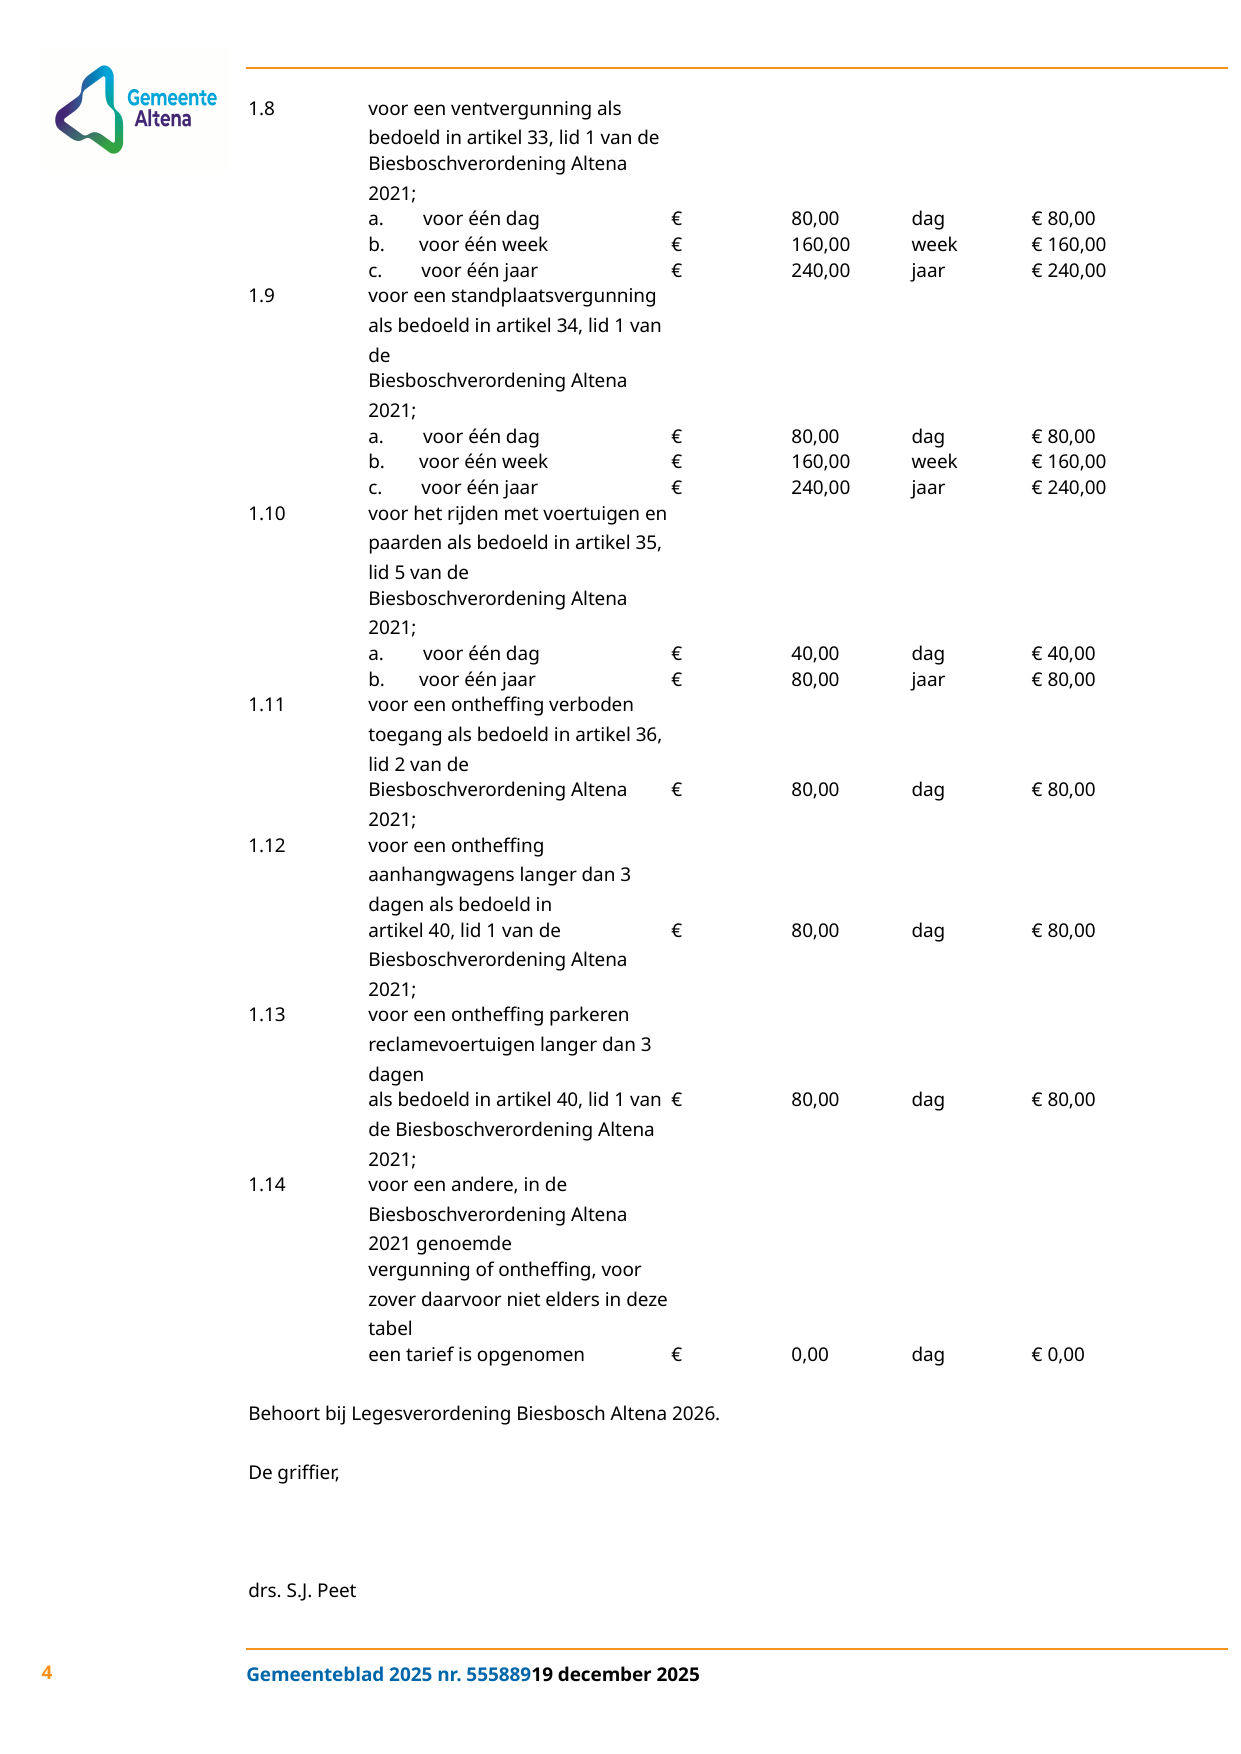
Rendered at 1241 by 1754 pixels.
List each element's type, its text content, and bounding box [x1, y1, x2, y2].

table_cell Biesboschverordening Altena 2021; [368, 777, 671, 832]
table_cell jaar [911, 257, 1031, 283]
table_cell € 240,00 [1031, 257, 1152, 283]
table_cell dag [911, 777, 1031, 832]
table_cell [248, 368, 368, 423]
table_cell Biesboschverordening Altena 2021; [368, 368, 671, 423]
table_cell € 80,00 [1031, 1087, 1152, 1171]
table_cell € 80,00 [1031, 423, 1152, 448]
table_cell [248, 449, 368, 474]
table_cell 80,00 [791, 666, 911, 692]
picture [41, 47, 231, 172]
table_cell [791, 95, 911, 150]
table_cell [791, 692, 911, 777]
table_cell € [671, 640, 791, 666]
table_cell [791, 150, 911, 205]
table_cell € [671, 917, 791, 1002]
table_cell dag [911, 917, 1031, 1002]
table_cell 1.12 [248, 832, 368, 917]
table_cell [671, 368, 791, 423]
table_cell voor een andere, in de Biesboschverordening Altena 2021 genoemde [368, 1171, 671, 1256]
table_cell 1.8 [248, 95, 368, 150]
table_cell [1031, 95, 1152, 150]
table_cell € 80,00 [1031, 205, 1152, 231]
table_cell [248, 666, 368, 692]
table_cell € 80,00 [1031, 917, 1152, 1002]
table_cell b. voor één week [368, 449, 671, 474]
table_cell 1.11 [248, 692, 368, 777]
table_cell voor een ontheffing verboden toegang als bedoeld in artikel 36, lid 2 van de [368, 692, 671, 777]
table_cell [1031, 585, 1152, 640]
table_cell [248, 640, 368, 666]
table_cell [911, 1002, 1031, 1087]
table_cell [671, 150, 791, 205]
table_cell c. voor één jaar [368, 257, 671, 283]
table_cell € 160,00 [1031, 449, 1152, 474]
table_cell artikel 40, lid 1 van de Biesboschverordening Altena 2021; [368, 917, 671, 1002]
table_cell € 80,00 [1031, 777, 1152, 832]
table_cell een tarief is opgenomen [368, 1341, 671, 1367]
table_cell [911, 1256, 1031, 1341]
table_cell [1031, 500, 1152, 585]
table_cell 240,00 [791, 257, 911, 283]
table_cell [671, 1002, 791, 1087]
table_cell [248, 777, 368, 832]
text De griffier, [248, 1459, 1152, 1485]
table_cell [911, 368, 1031, 423]
table_cell [1031, 283, 1152, 367]
table_cell a. voor één dag [368, 423, 671, 448]
table_cell [791, 1171, 911, 1256]
table_cell € [671, 666, 791, 692]
table_cell € 40,00 [1031, 640, 1152, 666]
table_cell [248, 150, 368, 205]
table_cell dag [911, 1087, 1031, 1171]
table_cell [671, 500, 791, 585]
table_cell 240,00 [791, 474, 911, 500]
table_cell [671, 283, 791, 367]
table_cell 80,00 [791, 205, 911, 231]
table_cell [791, 368, 911, 423]
table_cell [671, 95, 791, 150]
table_cell week [911, 449, 1031, 474]
table_cell [248, 205, 368, 231]
table_cell [248, 917, 368, 1002]
table_cell dag [911, 1341, 1031, 1367]
table_cell [791, 585, 911, 640]
table_cell a. voor één dag [368, 640, 671, 666]
table_cell [671, 1171, 791, 1256]
table_cell voor een standplaatsvergunning als bedoeld in artikel 34, lid 1 van de [368, 283, 671, 367]
table_cell 1.13 [248, 1002, 368, 1087]
table_cell € 0,00 [1031, 1341, 1152, 1367]
table_cell b. voor één week [368, 231, 671, 257]
table_cell 80,00 [791, 777, 911, 832]
table_cell 40,00 [791, 640, 911, 666]
table_cell [248, 474, 368, 500]
table_cell [671, 585, 791, 640]
table_cell c. voor één jaar [368, 474, 671, 500]
table_cell € [671, 1341, 791, 1367]
text Behoort bij Legesverordening Biesbosch Altena 2026. [248, 1400, 1152, 1426]
table_cell [1031, 368, 1152, 423]
table_cell € [671, 231, 791, 257]
table_cell [911, 283, 1031, 367]
table_cell dag [911, 423, 1031, 448]
table_cell [911, 150, 1031, 205]
table_cell [791, 832, 911, 917]
table_cell [248, 1341, 368, 1367]
table_cell € 240,00 [1031, 474, 1152, 500]
text drs. S.J. Peet [248, 1577, 1152, 1603]
table_cell 1.10 [248, 500, 368, 585]
table_cell Biesboschverordening Altena 2021; [368, 585, 671, 640]
table_cell 160,00 [791, 231, 911, 257]
table_cell [671, 1256, 791, 1341]
table_cell € [671, 257, 791, 283]
table_cell 80,00 [791, 917, 911, 1002]
table_cell vergunning of ontheffing, voor zover daarvoor niet elders in deze tabel [368, 1256, 671, 1341]
table_cell voor een ontheffing parkeren reclamevoertuigen langer dan 3 dagen [368, 1002, 671, 1087]
table_cell € 80,00 [1031, 666, 1152, 692]
table_cell 1.14 [248, 1171, 368, 1256]
table_cell € [671, 777, 791, 832]
table_cell [791, 1256, 911, 1341]
table_cell [1031, 1002, 1152, 1087]
table_cell [791, 283, 911, 367]
table_cell [911, 1171, 1031, 1256]
table_cell b. voor één jaar [368, 666, 671, 692]
table_cell 160,00 [791, 449, 911, 474]
table_cell [248, 1087, 368, 1171]
table_cell [248, 585, 368, 640]
table_cell [911, 95, 1031, 150]
table_cell [911, 500, 1031, 585]
table_cell [248, 231, 368, 257]
table_cell € [671, 474, 791, 500]
table_cell [911, 585, 1031, 640]
table_cell 80,00 [791, 423, 911, 448]
table_cell [791, 500, 911, 585]
table_cell [671, 832, 791, 917]
table_cell [248, 257, 368, 283]
table_cell € 160,00 [1031, 231, 1152, 257]
table_cell € [671, 423, 791, 448]
table_cell voor het rijden met voertuigen en paarden als bedoeld in artikel 35, lid 5 van de [368, 500, 671, 585]
table_cell als bedoeld in artikel 40, lid 1 van de Biesboschverordening Altena 2021; [368, 1087, 671, 1171]
table_cell dag [911, 640, 1031, 666]
table_cell [1031, 1256, 1152, 1341]
table_cell [248, 1256, 368, 1341]
table_cell [1031, 150, 1152, 205]
table_cell Biesboschverordening Altena 2021; [368, 150, 671, 205]
table_cell [248, 423, 368, 448]
table_cell [1031, 692, 1152, 777]
table_cell voor een ventvergunning als bedoeld in artikel 33, lid 1 van de [368, 95, 671, 150]
table_cell [791, 1002, 911, 1087]
table_cell [911, 692, 1031, 777]
table_cell [911, 832, 1031, 917]
table_cell [671, 692, 791, 777]
table_cell € [671, 1087, 791, 1171]
table_cell jaar [911, 666, 1031, 692]
table_cell [1031, 832, 1152, 917]
table_cell € [671, 449, 791, 474]
table_cell 0,00 [791, 1341, 911, 1367]
table_cell a. voor één dag [368, 205, 671, 231]
table_cell [1031, 1171, 1152, 1256]
table_cell voor een ontheffing aanhangwagens langer dan 3 dagen als bedoeld in [368, 832, 671, 917]
table_cell jaar [911, 474, 1031, 500]
table_cell week [911, 231, 1031, 257]
table_cell 80,00 [791, 1087, 911, 1171]
table_cell 1.9 [248, 283, 368, 367]
table_cell € [671, 205, 791, 231]
table_cell dag [911, 205, 1031, 231]
